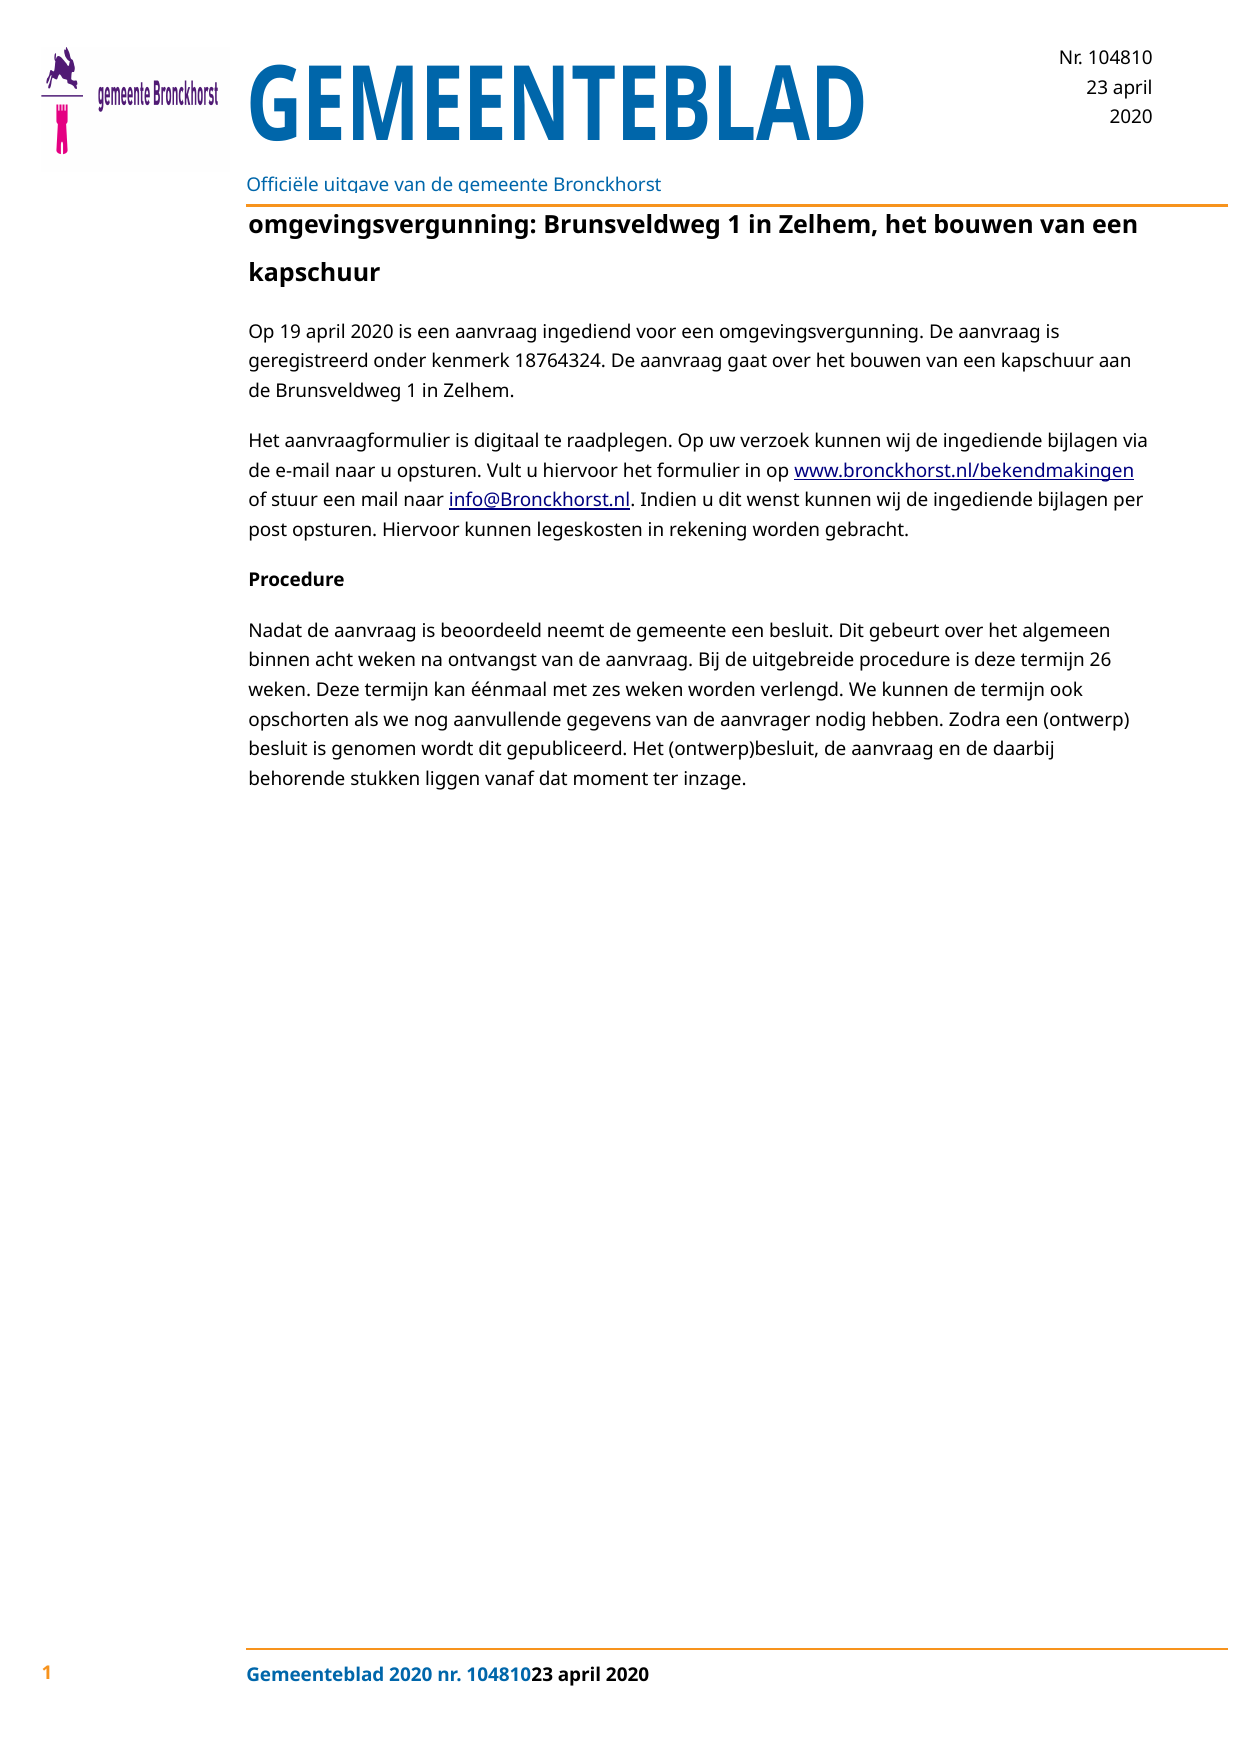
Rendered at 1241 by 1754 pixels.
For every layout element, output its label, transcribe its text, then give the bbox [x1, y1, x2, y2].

text omgevingsvergunning: Brunsveldweg 1 in Zelhem, het bouwen van een kapschuur [248, 207, 1152, 288]
picture [41, 47, 231, 172]
text Het aanvraagformulier is digitaal te raadplegen. Op uw verzoek kunnen wij de ingediende bijlagen via de e-mail naar u opsturen. Vult u hiervoor het formulier in op www.bronckhorst.nl/bekendmakingen of stuur een mail naar info@Bronckhorst.nl. Indien u dit wenst kunnen wij de ingediende bijlagen per post opsturen. Hiervoor kunnen legeskosten in rekening worden gebracht. [248, 427, 1152, 542]
text Nadat de aanvraag is beoordeeld neemt de gemeente een besluit. Dit gebeurt over het algemeen binnen acht weken na ontvangst van de aanvraag. Bij de uitgebreide procedure is deze termijn 26 weken. Deze termijn kan éénmaal met zes weken worden verlengd. We kunnen de termijn ook opschorten als we nog aanvullende gegevens van de aanvrager nodig hebben. Zodra een (ontwerp) besluit is genomen wordt dit gepubliceerd. Het (ontwerp)besluit, de aanvraag en de daarbij behorende stukken liggen vanaf dat moment ter inzage. [248, 617, 1152, 791]
text Procedure [248, 567, 1152, 592]
text Op 19 april 2020 is een aanvraag ingediend voor een omgevingsvergunning. De aanvraag is geregistreerd onder kenmerk 18764324. De aanvraag gaat over het bouwen van een kapschuur aan de Brunsveldweg 1 in Zelhem. [248, 318, 1152, 403]
